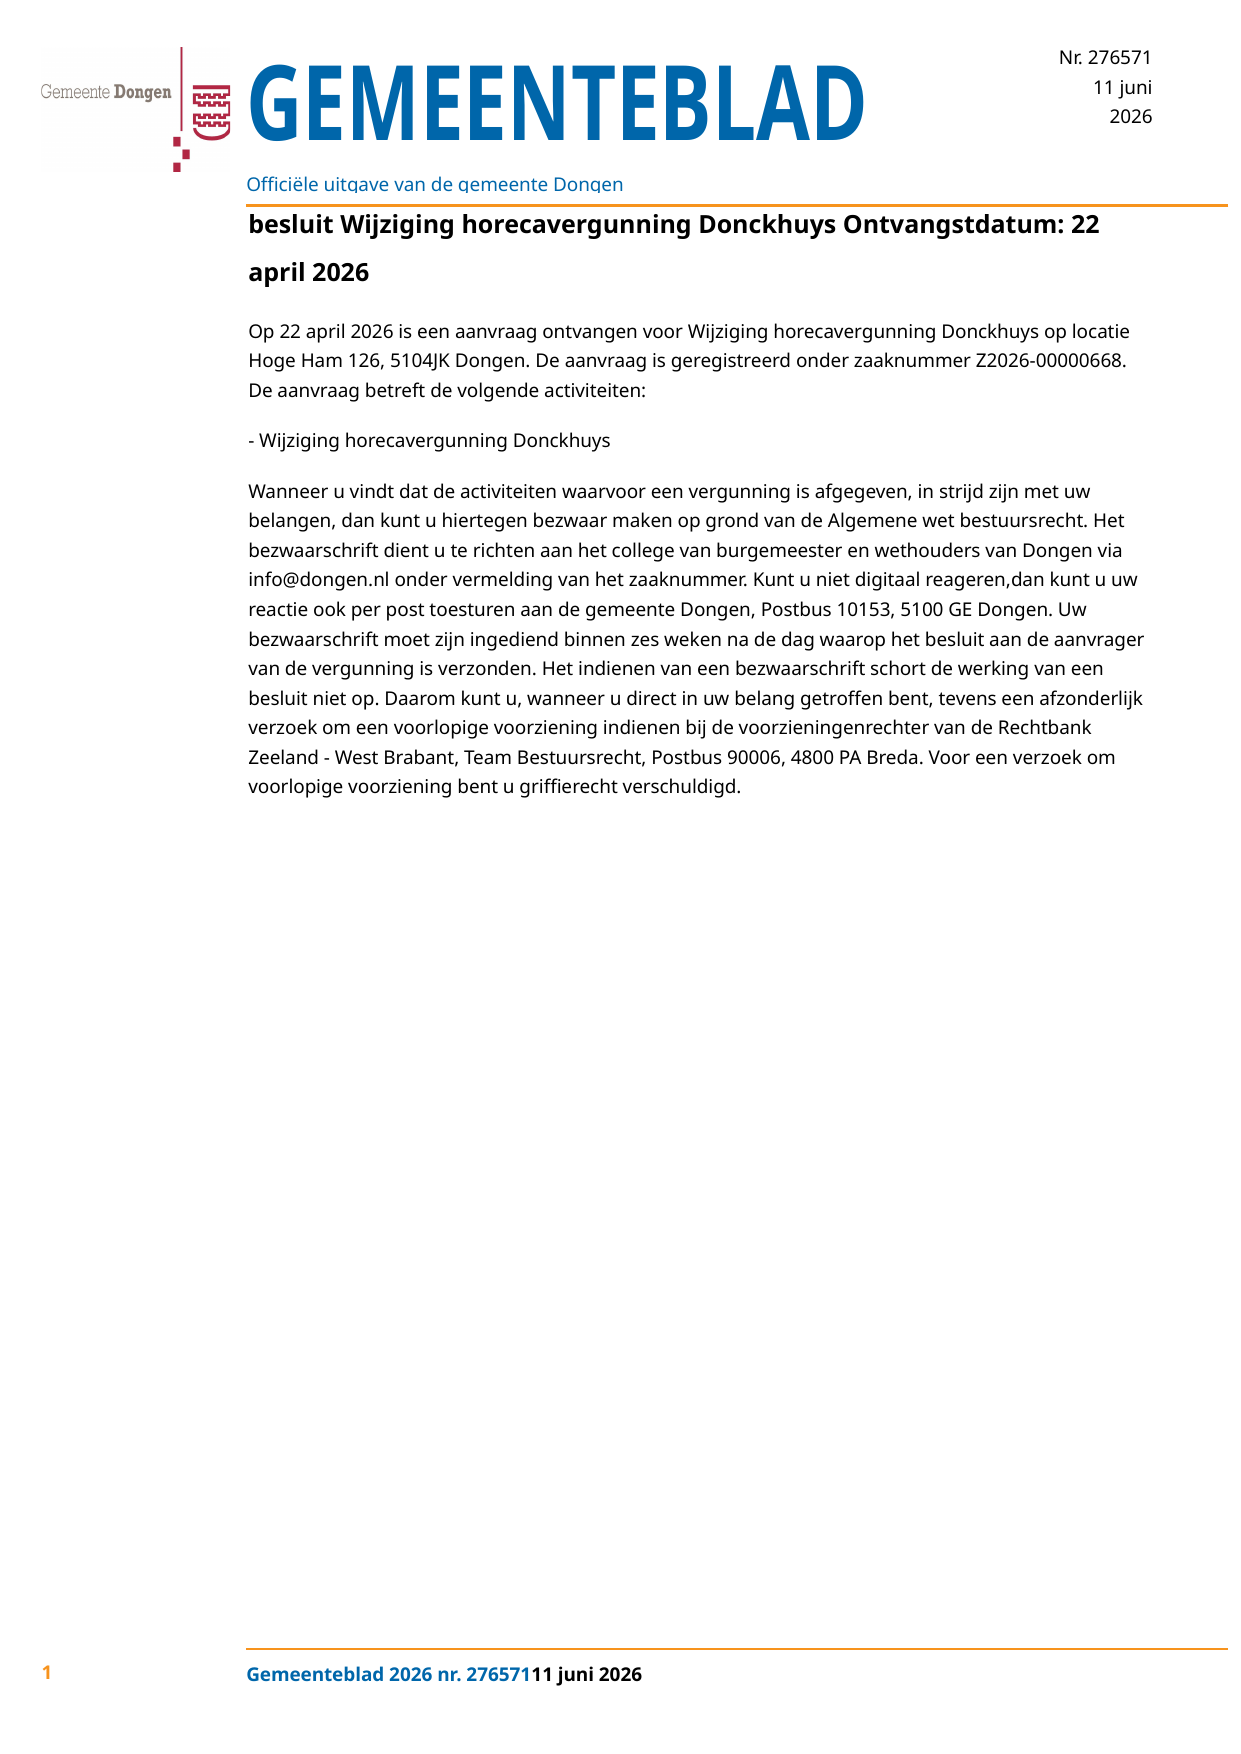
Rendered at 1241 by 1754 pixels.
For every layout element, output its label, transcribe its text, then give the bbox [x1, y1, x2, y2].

picture [41, 47, 231, 172]
text besluit Wijziging horecavergunning Donckhuys Ontvangstdatum: 22 april 2026 [248, 207, 1152, 288]
text Wanneer u vindt dat de activiteiten waarvoor een vergunning is afgegeven, in strijd zijn met uw belangen, dan kunt u hiertegen bezwaar maken op grond van de Algemene wet bestuursrecht. Het bezwaarschrift dient u te richten aan het college van burgemeester en wethouders van Dongen via info@dongen.nl onder vermelding van het zaaknummer. Kunt u niet digitaal reageren,dan kunt u uw reactie ook per post toesturen aan de gemeente Dongen, Postbus 10153, 5100 GE Dongen. Uw bezwaarschrift moet zijn ingediend binnen zes weken na de dag waarop het besluit aan de aanvrager van de vergunning is verzonden. Het indienen van een bezwaarschrift schort de werking van een besluit niet op. Daarom kunt u, wanneer u direct in uw belang getroffen bent, tevens een afzonderlijk verzoek om een voorlopige voorziening indienen bij de voorzieningenrechter van de Rechtbank Zeeland - West Brabant, Team Bestuursrecht, Postbus 90006, 4800 PA Breda. Voor een verzoek om voorlopige voorziening bent u griffierecht verschuldigd. [248, 478, 1152, 799]
text Op 22 april 2026 is een aanvraag ontvangen voor Wijziging horecavergunning Donckhuys op locatie Hoge Ham 126, 5104JK Dongen. De aanvraag is geregistreerd onder zaaknummer Z2026-00000668. De aanvraag betreft de volgende activiteiten: [248, 318, 1152, 403]
text - Wijziging horecavergunning Donckhuys [248, 427, 1152, 453]
